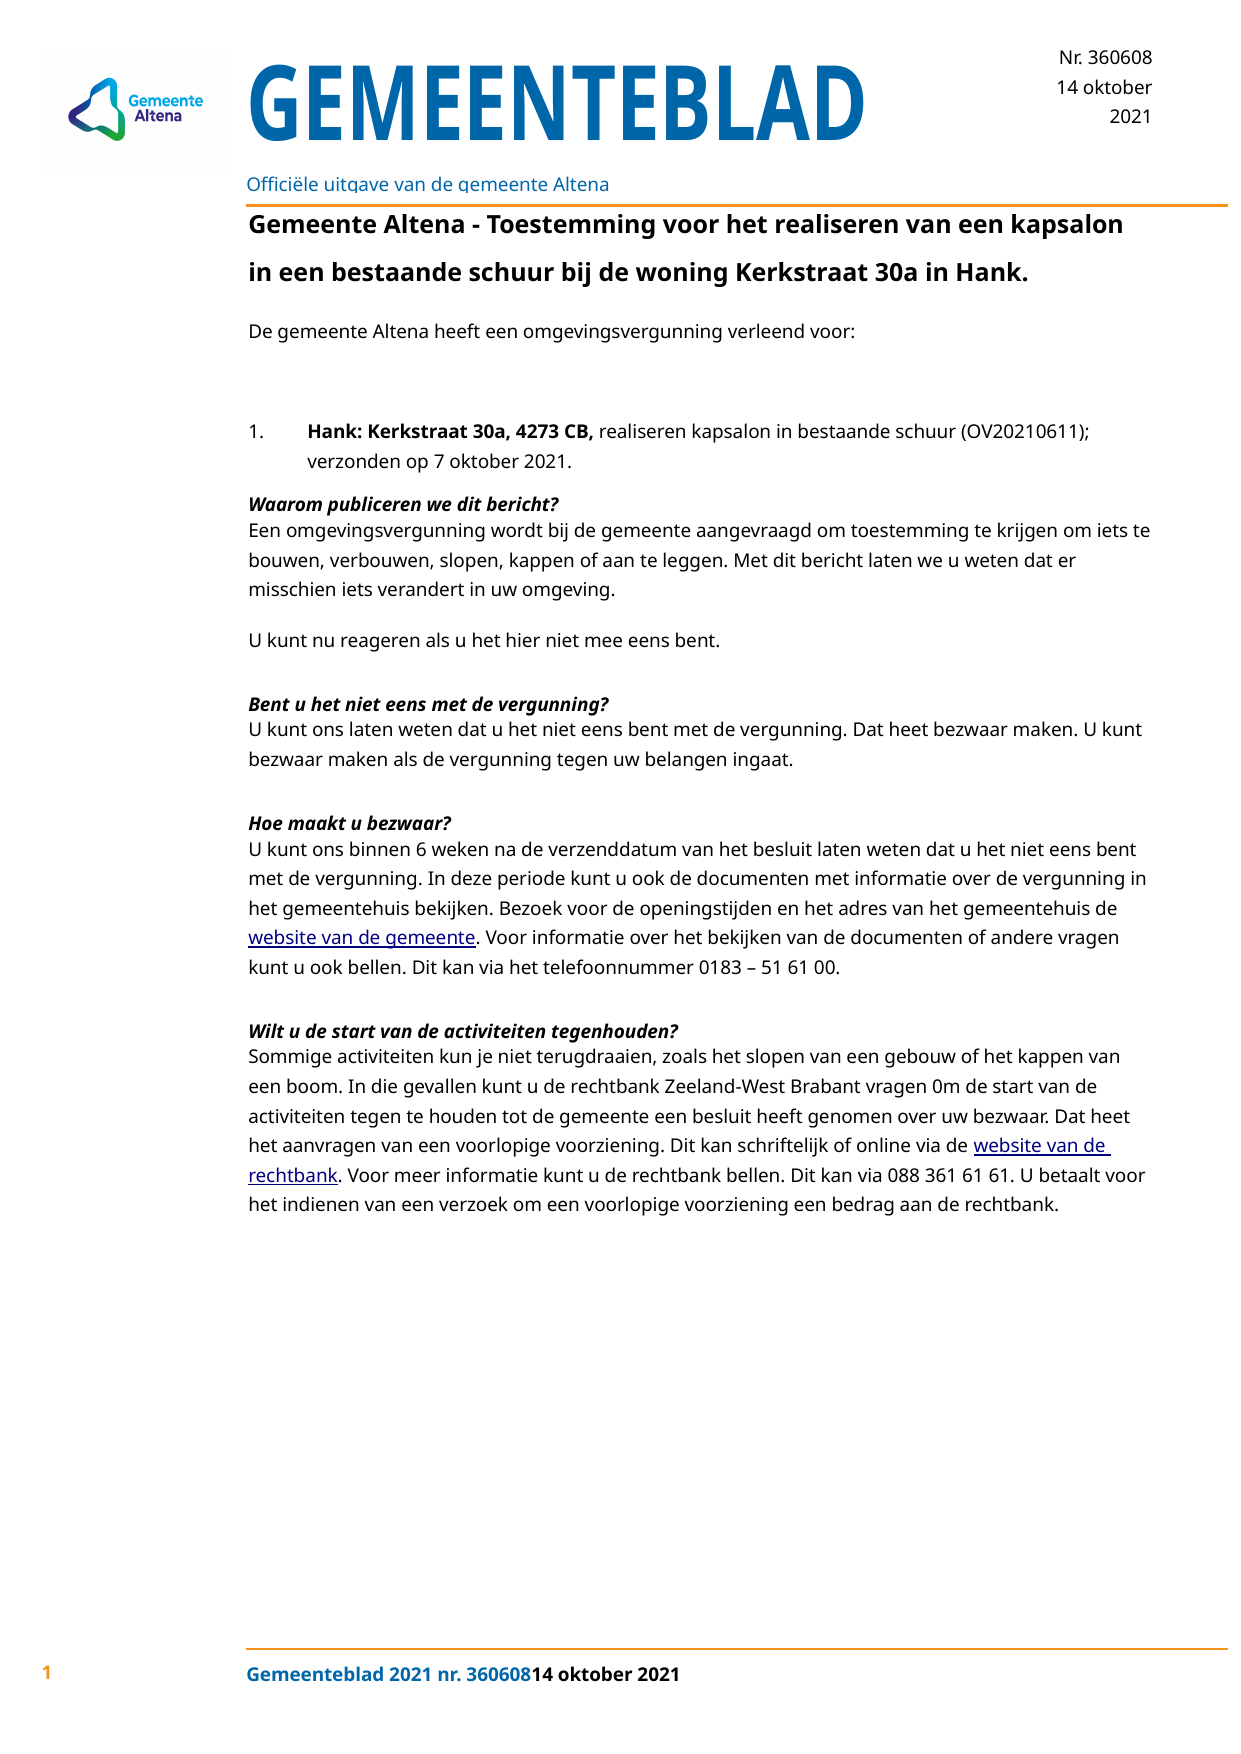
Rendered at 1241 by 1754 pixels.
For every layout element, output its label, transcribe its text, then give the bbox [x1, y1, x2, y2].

text Bent u het niet eens met de vergunning? [248, 691, 1152, 716]
text De gemeente Altena heeft een omgevingsvergunning verleend voor: [248, 318, 1152, 344]
text Hoe maakt u bezwaar? [248, 810, 1152, 836]
text Wilt u de start van de activiteiten tegenhouden? [248, 1018, 1152, 1044]
list Hank: Kerkstraat 30a, 4273 CB, realiseren kapsalon in bestaande schuur (OV20210611); verzonden op 7 oktober 2021. [248, 419, 1152, 474]
text Waarom publiceren we dit bericht? [248, 491, 1152, 517]
picture [41, 47, 231, 172]
text U kunt ons laten weten dat u het niet eens bent met de vergunning. Dat heet bezwaar maken. U kunt bezwaar maken als de vergunning tegen uw belangen ingaat. [248, 716, 1152, 772]
text Sommige activiteiten kun je niet terugdraaien, zoals het slopen van een gebouw of het kappen van een boom. In die gevallen kunt u de rechtbank Zeeland-West Brabant vragen 0m de start van de activiteiten tegen te houden tot de gemeente een besluit heeft genomen over uw bezwaar. Dat heet het aanvragen van een voorlopige voorziening. Dit kan schriftelijk of online via de website van de rechtbank. Voor meer informatie kunt u de rechtbank bellen. Dit kan via 088 361 61 61. U betaalt voor het indienen van een verzoek om een voorlopige voorziening een bedrag aan de rechtbank. [248, 1044, 1152, 1217]
text U kunt nu reageren als u het hier niet mee eens bent. [248, 627, 1152, 652]
text U kunt ons binnen 6 weken na de verzenddatum van het besluit laten weten dat u het niet eens bent met de vergunning. In deze periode kunt u ook de documenten met informatie over de vergunning in het gemeentehuis bekijken. Bezoek voor de openingstijden en het adres van het gemeentehuis de website van de gemeente. Voor informatie over het bekijken van de documenten of andere vragen kunt u ook bellen. Dit kan via het telefoonnummer 0183 – 51 61 00. [248, 836, 1152, 980]
text Gemeente Altena - Toestemming voor het realiseren van een kapsalon in een bestaande schuur bij de woning Kerkstraat 30a in Hank. [248, 207, 1152, 288]
text Een omgevingsvergunning wordt bij de gemeente aangevraagd om toestemming te krijgen om iets te bouwen, verbouwen, slopen, kappen of aan te leggen. Met dit bericht laten we u weten dat er misschien iets verandert in uw omgeving. [248, 517, 1152, 602]
